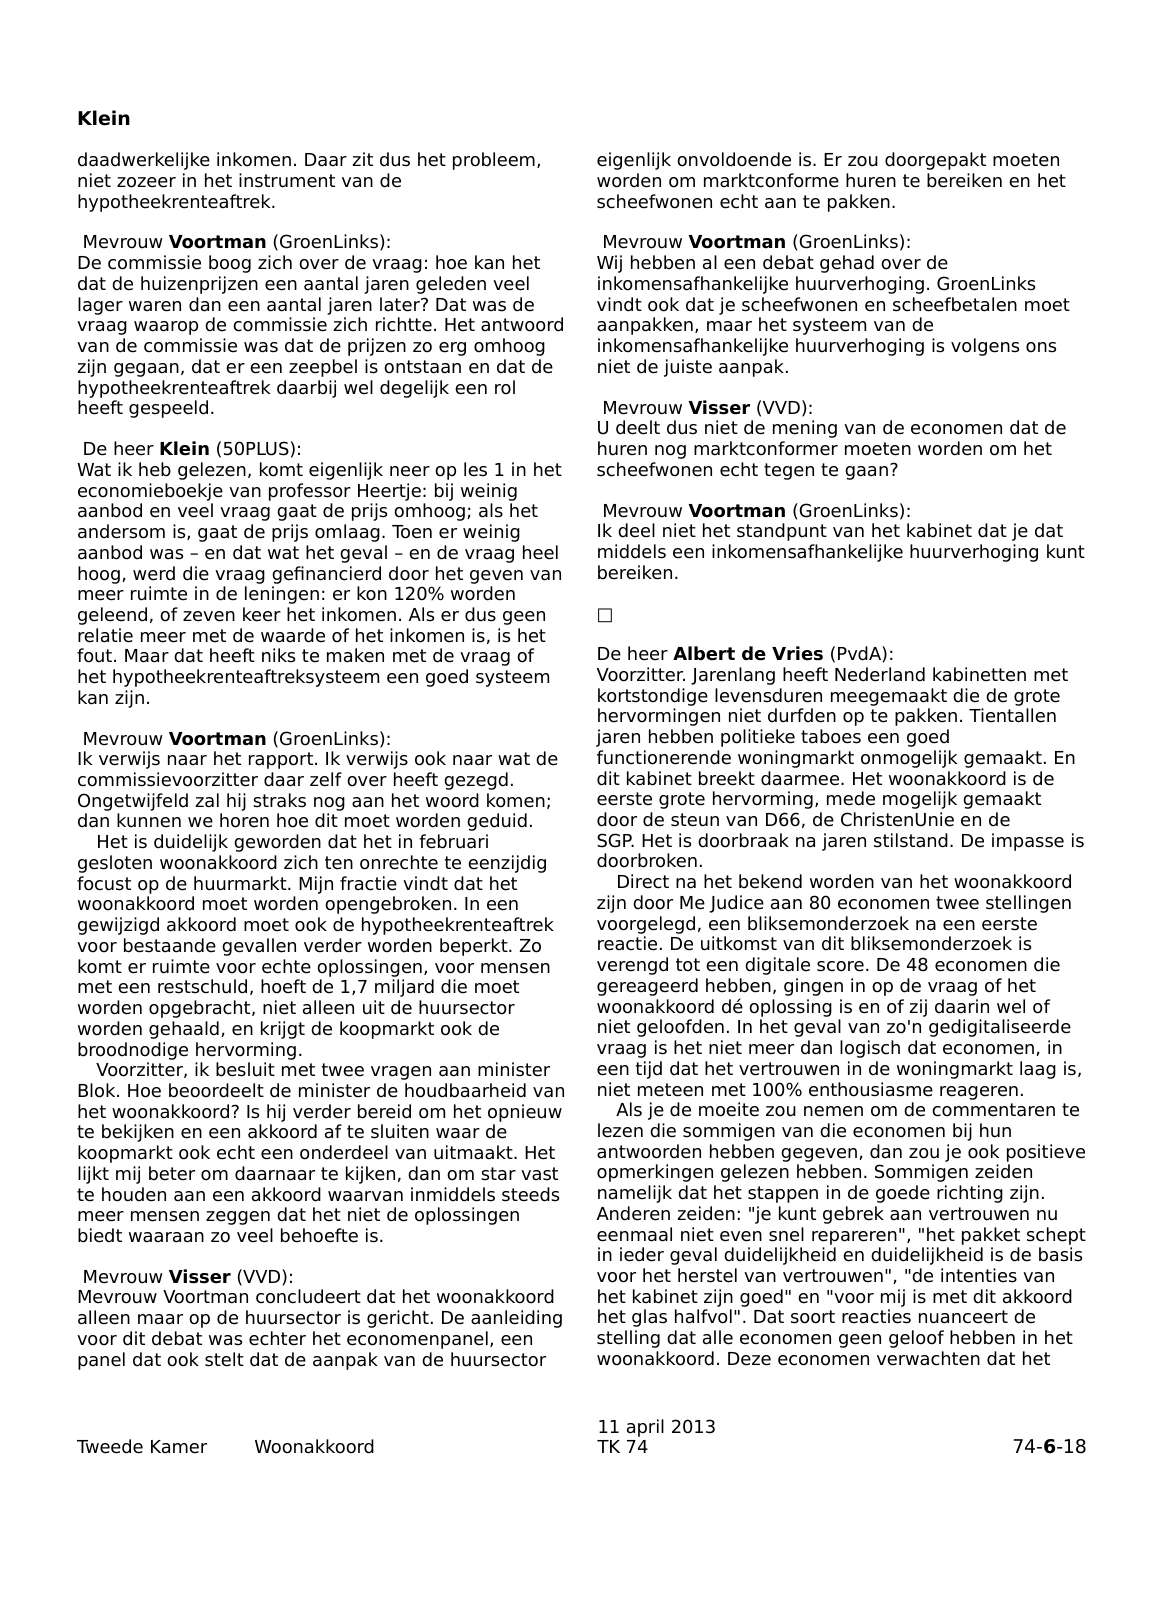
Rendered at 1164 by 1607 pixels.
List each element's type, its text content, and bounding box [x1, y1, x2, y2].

text Mevrouw Visser (VVD): [77, 1267, 567, 1287]
text Mevrouw Voortman (GroenLinks): [596, 232, 1087, 253]
text De heer Albert de Vries (PvdA): [596, 644, 1087, 665]
text Mevrouw Voortman concludeert dat het woonakkoord alleen maar op de huursector is gericht. De aanleiding voor dit debat was echter het economenpanel, een panel dat ook stelt dat de aanpak van de huursector [77, 1287, 567, 1370]
text Voorzitter, ik besluit met twee vragen aan minister Blok. Hoe beoordeelt de minister de houdbaarheid van het woonakkoord? Is hij verder bereid om het opnieuw te bekijken en een akkoord af te sluiten waar de koopmarkt ook echt een onderdeel van uitmaakt. Het lijkt mij beter om daarnaar te kijken, dan om star vast te houden aan een akkoord waarvan inmiddels steeds meer mensen zeggen dat het niet de oplossingen biedt waaraan zo veel behoefte is. [77, 1060, 567, 1247]
text Direct na het bekend worden van het woonakkoord zijn door Me Judice aan 80 economen twee stellingen voorgelegd, een bliksemonderzoek na een eerste reactie. De uitkomst van dit bliksemonderzoek is verengd tot een digitale score. De 48 economen die gereageerd hebben, gingen in op de vraag of het woonakkoord dé oplossing is en of zij daarin wel of niet geloofden. In het geval van zo'n gedigitaliseerde vraag is het niet meer dan logisch dat economen, in een tijd dat het vertrouwen in de woningmarkt laag is, niet meteen met 100% enthousiasme reageren. [596, 872, 1087, 1100]
text U deelt dus niet de mening van de economen dat de huren nog marktconformer moeten worden om het scheefwonen echt tegen te gaan? [596, 418, 1087, 480]
text Mevrouw Voortman (GroenLinks): [596, 500, 1087, 521]
text De heer Klein (50PLUS): [77, 439, 567, 460]
text Ik deel niet het standpunt van het kabinet dat je dat middels een inkomensafhankelijke huurverhoging kunt bereiken. [596, 521, 1087, 583]
text De commissie boog zich over de vraag: hoe kan het dat de huizenprijzen een aantal jaren geleden veel lager waren dan een aantal jaren later? Dat was de vraag waarop de commissie zich richtte. Het antwoord van de commissie was dat de prijzen zo erg omhoog zijn gegaan, dat er een zeepbel is ontstaan en dat de hypotheekrenteaftrek daarbij wel degelijk een rol heeft gespeeld. [77, 253, 567, 419]
text Ik verwijs naar het rapport. Ik verwijs ook naar wat de commissievoorzitter daar zelf over heeft gezegd. Ongetwijfeld zal hij straks nog aan het woord komen; dan kunnen we horen hoe dit moet worden geduid. [77, 749, 567, 832]
text □ [596, 603, 1087, 624]
text eigenlijk onvoldoende is. Er zou doorgepakt moeten worden om marktconforme huren te bereiken en het scheefwonen echt aan te pakken. [596, 150, 1087, 212]
text daadwerkelijke inkomen. Daar zit dus het probleem, niet zozeer in het instrument van de hypotheekrenteaftrek. [77, 150, 567, 212]
text Wij hebben al een debat gehad over de inkomensafhankelijke huurverhoging. GroenLinks vindt ook dat je scheefwonen en scheefbetalen moet aanpakken, maar het systeem van de inkomensafhankelijke huurverhoging is volgens ons niet de juiste aanpak. [596, 253, 1087, 377]
text Als je de moeite zou nemen om de commentaren te lezen die sommigen van die economen bij hun antwoorden hebben gegeven, dan zou je ook positieve opmerkingen gelezen hebben. Sommigen zeiden namelijk dat het stappen in de goede richting zijn. Anderen zeiden: "je kunt gebrek aan vertrouwen nu eenmaal niet even snel repareren", "het pakket schept in ieder geval duidelijkheid en duidelijkheid is de basis voor het herstel van vertrouwen", "de intenties van het kabinet zijn goed" en "voor mij is met dit akkoord het glas halfvol". Dat soort reacties nuanceert de stelling dat alle economen geen geloof hebben in het woonakkoord. Deze economen verwachten dat het [596, 1100, 1087, 1369]
text Het is duidelijk geworden dat het in februari gesloten woonakkoord zich ten onrechte te eenzijdig focust op de huurmarkt. Mijn fractie vindt dat het woonakkoord moet worden opengebroken. In een gewijzigd akkoord moet ook de hypotheekrenteaftrek voor bestaande gevallen verder worden beperkt. Zo komt er ruimte voor echte oplossingen, voor mensen met een restschuld, hoeft de 1,7 miljard die moet worden opgebracht, niet alleen uit de huursector worden gehaald, en krijgt de koopmarkt ook de broodnodige hervorming. [77, 832, 567, 1060]
text Mevrouw Voortman (GroenLinks): [77, 728, 567, 749]
text Wat ik heb gelezen, komt eigenlijk neer op les 1 in het economieboekje van professor Heertje: bij weinig aanbod en veel vraag gaat de prijs omhoog; als het andersom is, gaat de prijs omlaag. Toen er weinig aanbod was – en dat wat het geval – en de vraag heel hoog, werd die vraag gefinancierd door het geven van meer ruimte in de leningen: er kon 120% worden geleend, of zeven keer het inkomen. Als er dus geen relatie meer met de waarde of het inkomen is, is het fout. Maar dat heeft niks te maken met de vraag of het hypotheekrenteaftreksysteem een goed systeem kan zijn. [77, 460, 567, 708]
text Voorzitter. Jarenlang heeft Nederland kabinetten met kortstondige levensduren meegemaakt die de grote hervormingen niet durfden op te pakken. Tientallen jaren hebben politieke taboes een goed functionerende woningmarkt onmogelijk gemaakt. En dit kabinet breekt daarmee. Het woonakkoord is de eerste grote hervorming, mede mogelijk gemaakt door de steun van D66, de ChristenUnie en de SGP. Het is doorbraak na jaren stilstand. De impasse is doorbroken. [596, 665, 1087, 872]
text Mevrouw Voortman (GroenLinks): [77, 232, 567, 253]
text Mevrouw Visser (VVD): [596, 397, 1087, 418]
